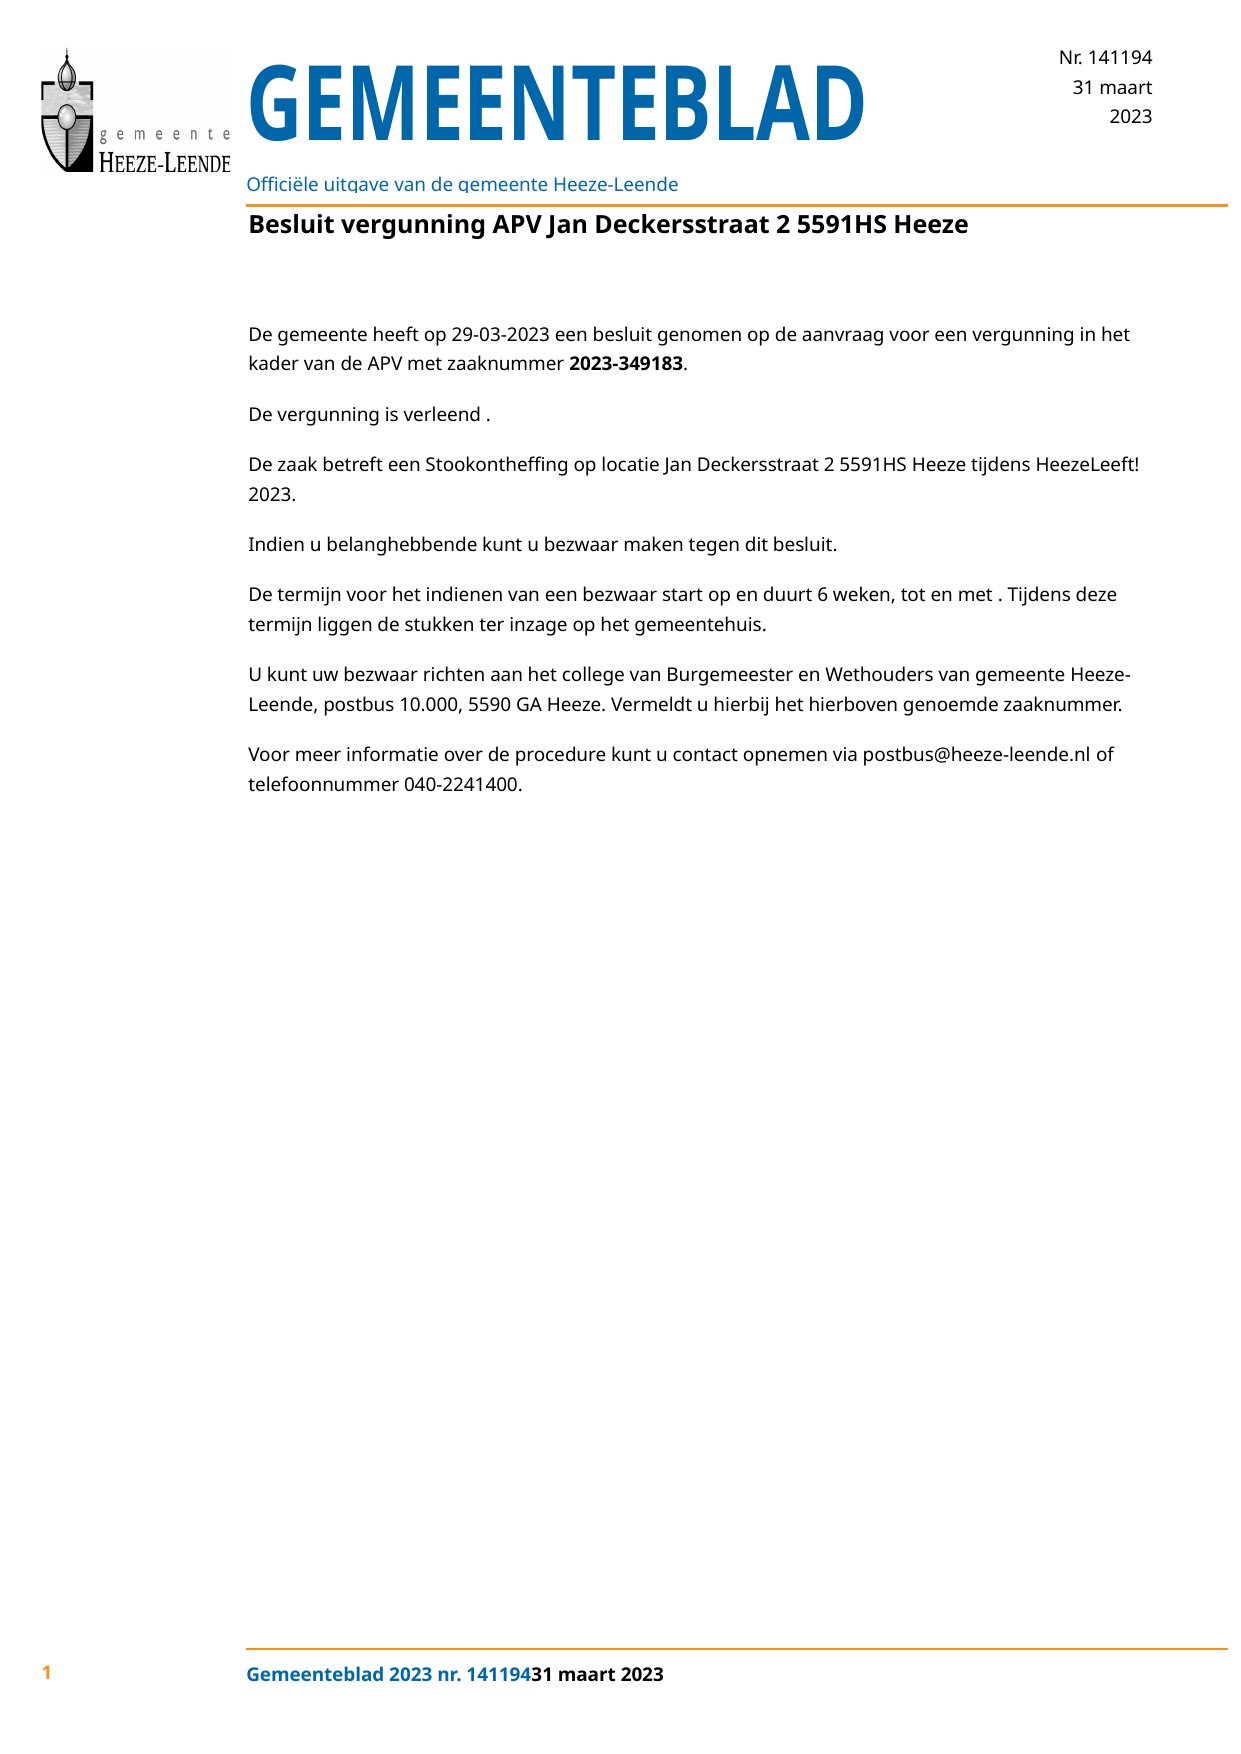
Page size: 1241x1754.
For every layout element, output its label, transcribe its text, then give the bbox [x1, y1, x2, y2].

text Indien u belanghebbende kunt u bezwaar maken tegen dit besluit. [248, 531, 1152, 557]
text De termijn voor het indienen van een bezwaar start op en duurt 6 weken, tot en met . Tijdens deze termijn liggen de stukken ter inzage op het gemeentehuis. [248, 582, 1152, 637]
text De gemeente heeft op 29-03-2023 een besluit genomen op de aanvraag voor een vergunning in het kader van de APV met zaaknummer 2023-349183. [248, 321, 1152, 376]
text U kunt uw bezwaar richten aan het college van Burgemeester en Wethouders van gemeente Heeze-Leende, postbus 10.000, 5590 GA Heeze. Vermeldt u hierbij het hierboven genoemde zaaknummer. [248, 662, 1152, 717]
text Voor meer informatie over de procedure kunt u contact opnemen via postbus@heeze-leende.nl of telefoonnummer 040-2241400. [248, 742, 1152, 797]
picture [41, 47, 231, 172]
text Besluit vergunning APV Jan Deckersstraat 2 5591HS Heeze [248, 207, 1152, 241]
text De zaak betreft een Stookontheffing op locatie Jan Deckersstraat 2 5591HS Heeze tijdens HeezeLeeft! 2023. [248, 451, 1152, 506]
text De vergunning is verleend . [248, 401, 1152, 426]
